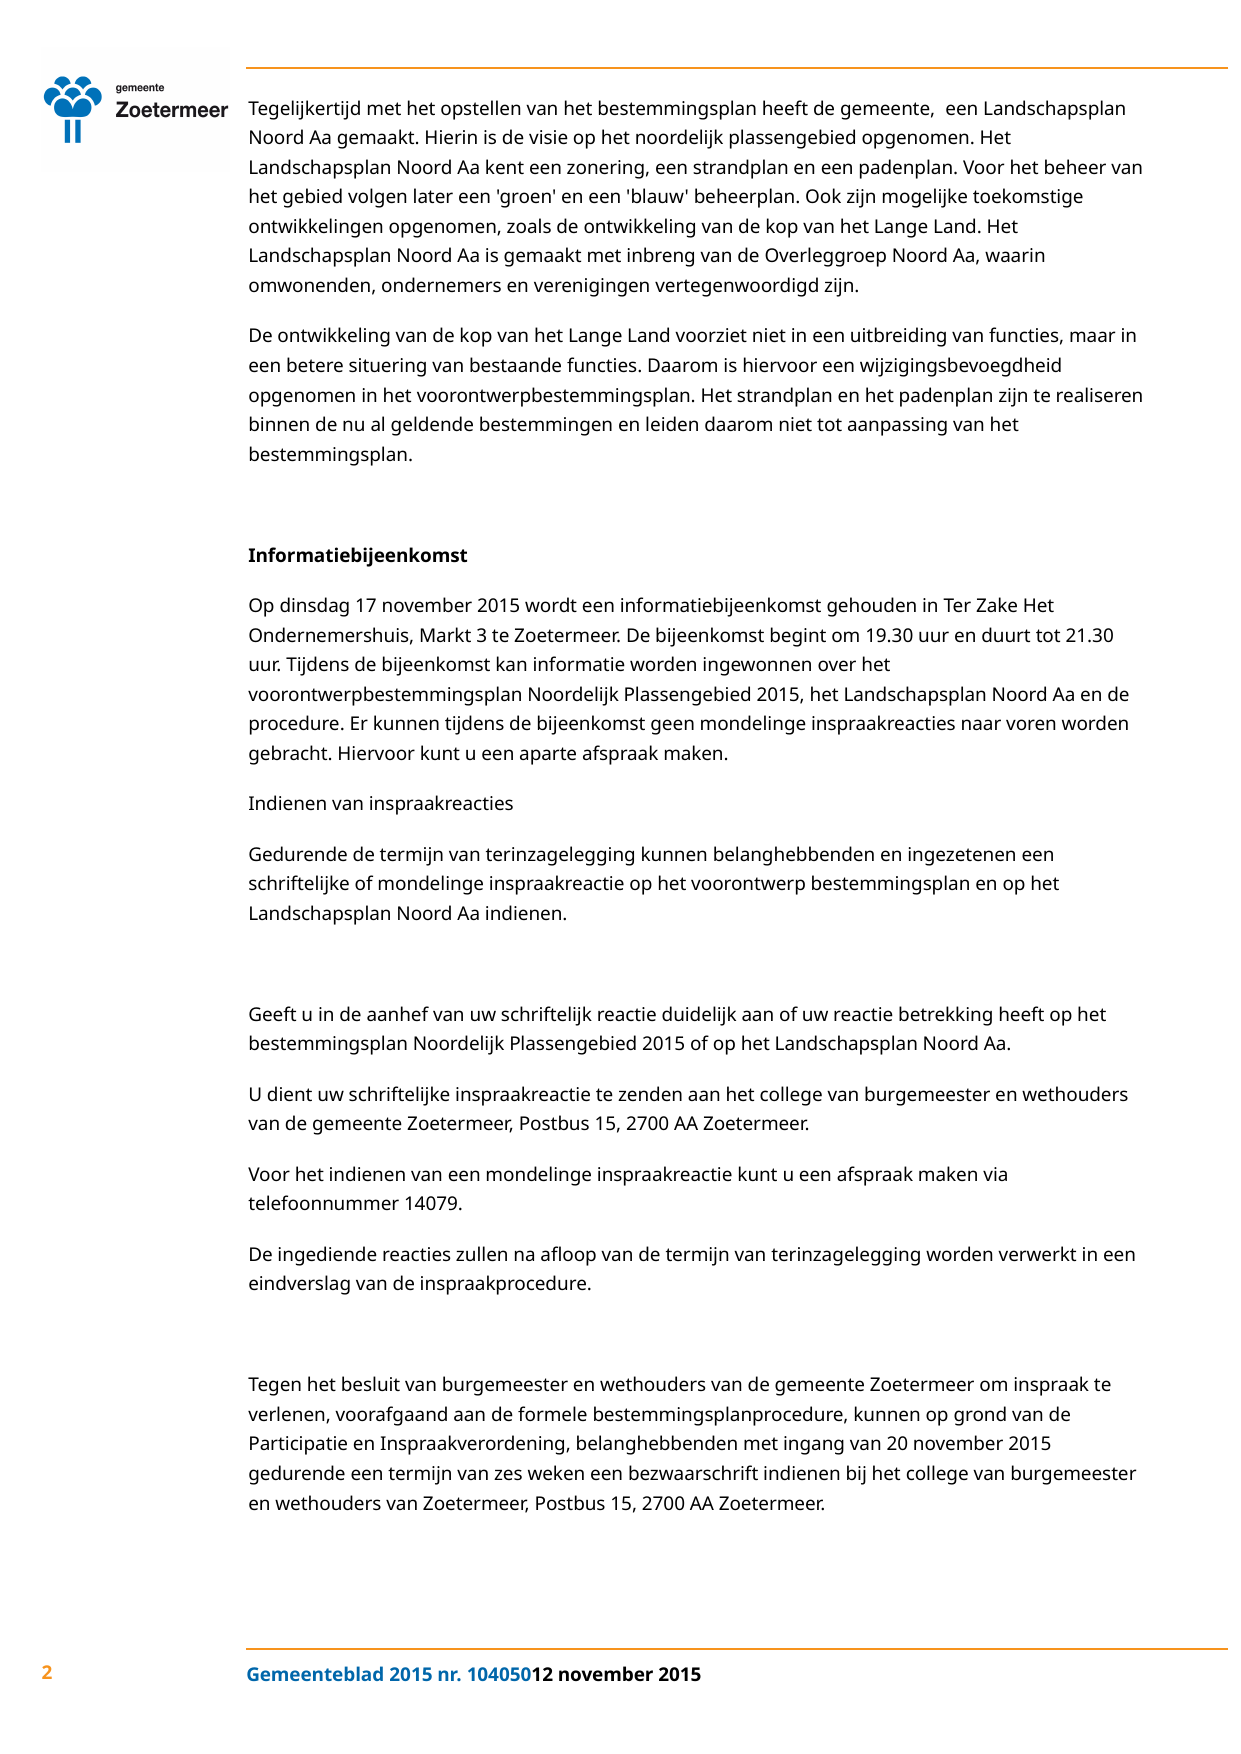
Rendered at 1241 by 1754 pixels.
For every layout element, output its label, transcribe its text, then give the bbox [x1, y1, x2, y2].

text Tegelijkertijd met het opstellen van het bestemmingsplan heeft de gemeente, een Landschapsplan Noord Aa gemaakt. Hierin is de visie op het noordelijk plassengebied opgenomen. Het Landschapsplan Noord Aa kent een zonering, een strandplan en een padenplan. Voor het beheer van het gebied volgen later een 'groen' en een 'blauw' beheerplan. Ook zijn mogelijke toekomstige ontwikkelingen opgenomen, zoals de ontwikkeling van de kop van het Lange Land. Het Landschapsplan Noord Aa is gemaakt met inbreng van de Overleggroep Noord Aa, waarin omwonenden, ondernemers en verenigingen vertegenwoordigd zijn. [248, 95, 1152, 298]
text De ontwikkeling van de kop van het Lange Land voorziet niet in een uitbreiding van functies, maar in een betere situering van bestaande functies. Daarom is hiervoor een wijzigingsbevoegdheid opgenomen in het voorontwerpbestemmingsplan. Het strandplan en het padenplan zijn te realiseren binnen de nu al geldende bestemmingen en leiden daarom niet tot aanpassing van het bestemmingsplan. [248, 323, 1152, 467]
text Voor het indienen van een mondelinge inspraakreactie kunt u een afspraak maken via telefoonnummer 14079. [248, 1161, 1152, 1216]
text Gedurende de termijn van terinzagelegging kunnen belanghebbenden en ingezetenen een schriftelijke of mondelinge inspraakreactie op het voorontwerp bestemmingsplan en op het Landschapsplan Noord Aa indienen. [248, 841, 1152, 926]
text Geeft u in de aanhef van uw schriftelijk reactie duidelijk aan of uw reactie betrekking heeft op het bestemmingsplan Noordelijk Plassengebied 2015 of op het Landschapsplan Noord Aa. [248, 1001, 1152, 1056]
picture [41, 47, 231, 172]
text Tegen het besluit van burgemeester en wethouders van de gemeente Zoetermeer om inspraak te verlenen, voorafgaand aan de formele bestemmingsplanprocedure, kunnen op grond van de Participatie en Inspraakverordening, belanghebbenden met ingang van 20 november 2015 gedurende een termijn van zes weken een bezwaarschrift indienen bij het college van burgemeester en wethouders van Zoetermeer, Postbus 15, 2700 AA Zoetermeer. [248, 1371, 1152, 1516]
text Informatiebijeenkomst [248, 542, 1152, 568]
text Op dinsdag 17 november 2015 wordt een informatiebijeenkomst gehouden in Ter Zake Het Ondernemershuis, Markt 3 te Zoetermeer. De bijeenkomst begint om 19.30 uur en duurt tot 21.30 uur. Tijdens de bijeenkomst kan informatie worden ingewonnen over het voorontwerpbestemmingsplan Noordelijk Plassengebied 2015, het Landschapsplan Noord Aa en de procedure. Er kunnen tijdens de bijeenkomst geen mondelinge inspraakreacties naar voren worden gebracht. Hiervoor kunt u een aparte afspraak maken. [248, 592, 1152, 766]
text Indienen van inspraakreacties [248, 791, 1152, 816]
text De ingediende reacties zullen na afloop van de termijn van terinzagelegging worden verwerkt in een eindverslag van de inspraakprocedure. [248, 1241, 1152, 1296]
text U dient uw schriftelijke inspraakreactie te zenden aan het college van burgemeester en wethouders van de gemeente Zoetermeer, Postbus 15, 2700 AA Zoetermeer. [248, 1081, 1152, 1136]
